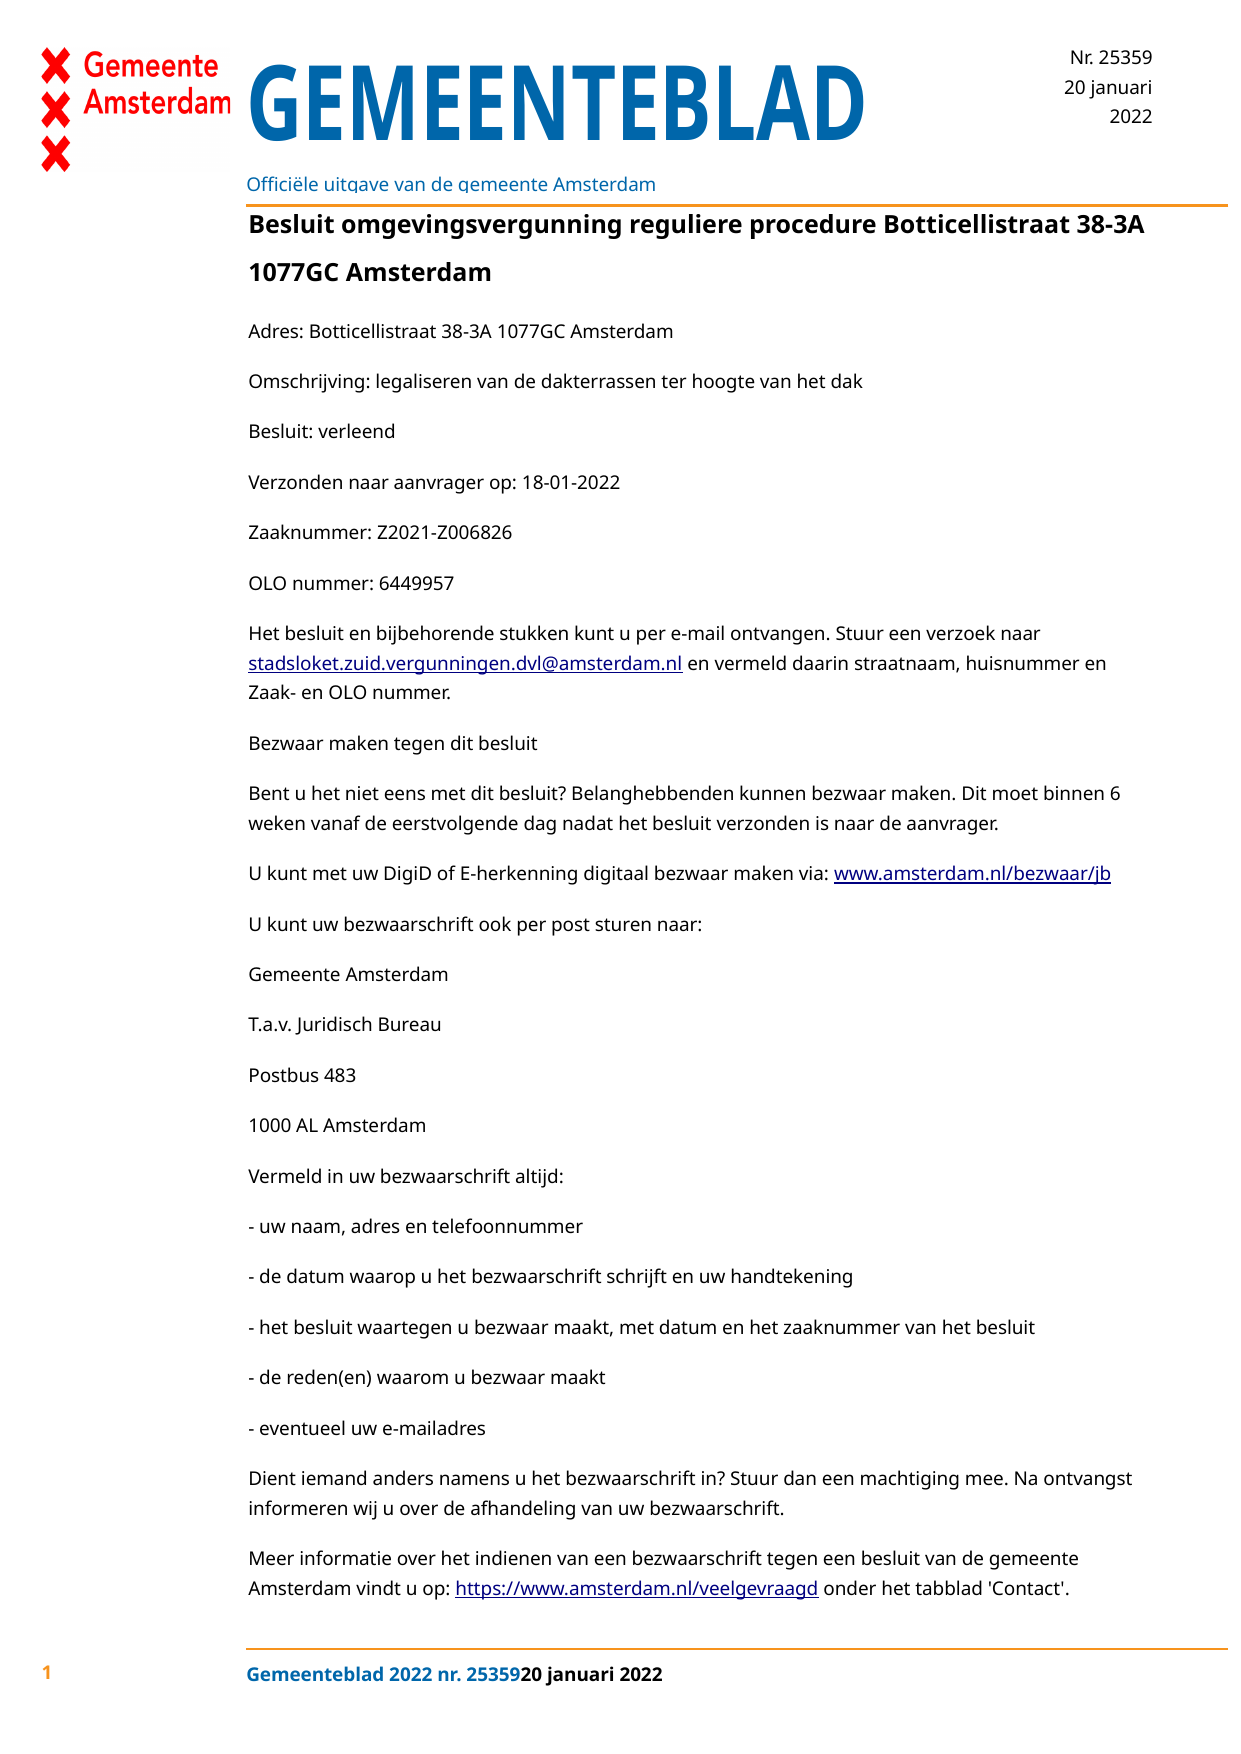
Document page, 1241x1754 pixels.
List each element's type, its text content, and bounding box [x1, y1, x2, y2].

text Adres: Botticellistraat 38-3A 1077GC Amsterdam [248, 318, 1152, 344]
text Besluit omgevingsvergunning reguliere procedure Botticellistraat 38-3A 1077GC Amsterdam [248, 207, 1152, 288]
text U kunt met uw DigiD of E-herkenning digitaal bezwaar maken via: www.amsterdam.nl/bezwaar/jb [248, 860, 1152, 886]
text Het besluit en bijbehorende stukken kunt u per e-mail ontvangen. Stuur een verzoek naar stadsloket.zuid.vergunningen.dvl@amsterdam.nl en vermeld daarin straatnaam, huisnummer en Zaak- en OLO nummer. [248, 620, 1152, 705]
picture [41, 47, 231, 172]
text Bent u het niet eens met dit besluit? Belanghebbenden kunnen bezwaar maken. Dit moet binnen 6 weken vanaf de eerstvolgende dag nadat het besluit verzonden is naar de aanvrager. [248, 780, 1152, 836]
text U kunt uw bezwaarschrift ook per post sturen naar: [248, 911, 1152, 937]
text Verzonden naar aanvrager op: 18-01-2022 [248, 469, 1152, 495]
text T.a.v. Juridisch Bureau [248, 1012, 1152, 1037]
text Postbus 483 [248, 1062, 1152, 1088]
text - het besluit waartegen u bezwaar maakt, met datum en het zaaknummer van het besluit [248, 1314, 1152, 1340]
text Bezwaar maken tegen dit besluit [248, 730, 1152, 756]
text Zaaknummer: Z2021-Z006826 [248, 519, 1152, 545]
text 1000 AL Amsterdam [248, 1112, 1152, 1138]
text Gemeente Amsterdam [248, 961, 1152, 987]
text - de datum waarop u het bezwaarschrift schrijft en uw handtekening [248, 1264, 1152, 1289]
text OLO nummer: 6449957 [248, 570, 1152, 596]
text Meer informatie over het indienen van een bezwaarschrift tegen een besluit van de gemeente Amsterdam vindt u op: https://www.amsterdam.nl/veelgevraagd onder het tabblad 'Contact'. [248, 1545, 1152, 1601]
text Besluit: verleend [248, 419, 1152, 444]
text - de reden(en) waarom u bezwaar maakt [248, 1364, 1152, 1390]
text - eventueel uw e-mailadres [248, 1415, 1152, 1441]
text - uw naam, adres en telefoonnummer [248, 1213, 1152, 1239]
text Vermeld in uw bezwaarschrift altijd: [248, 1163, 1152, 1189]
text Omschrijving: legaliseren van de dakterrassen ter hoogte van het dak [248, 368, 1152, 394]
text Dient iemand anders namens u het bezwaarschrift in? Stuur dan een machtiging mee. Na ontvangst informeren wij u over de afhandeling van uw bezwaarschrift. [248, 1465, 1152, 1521]
